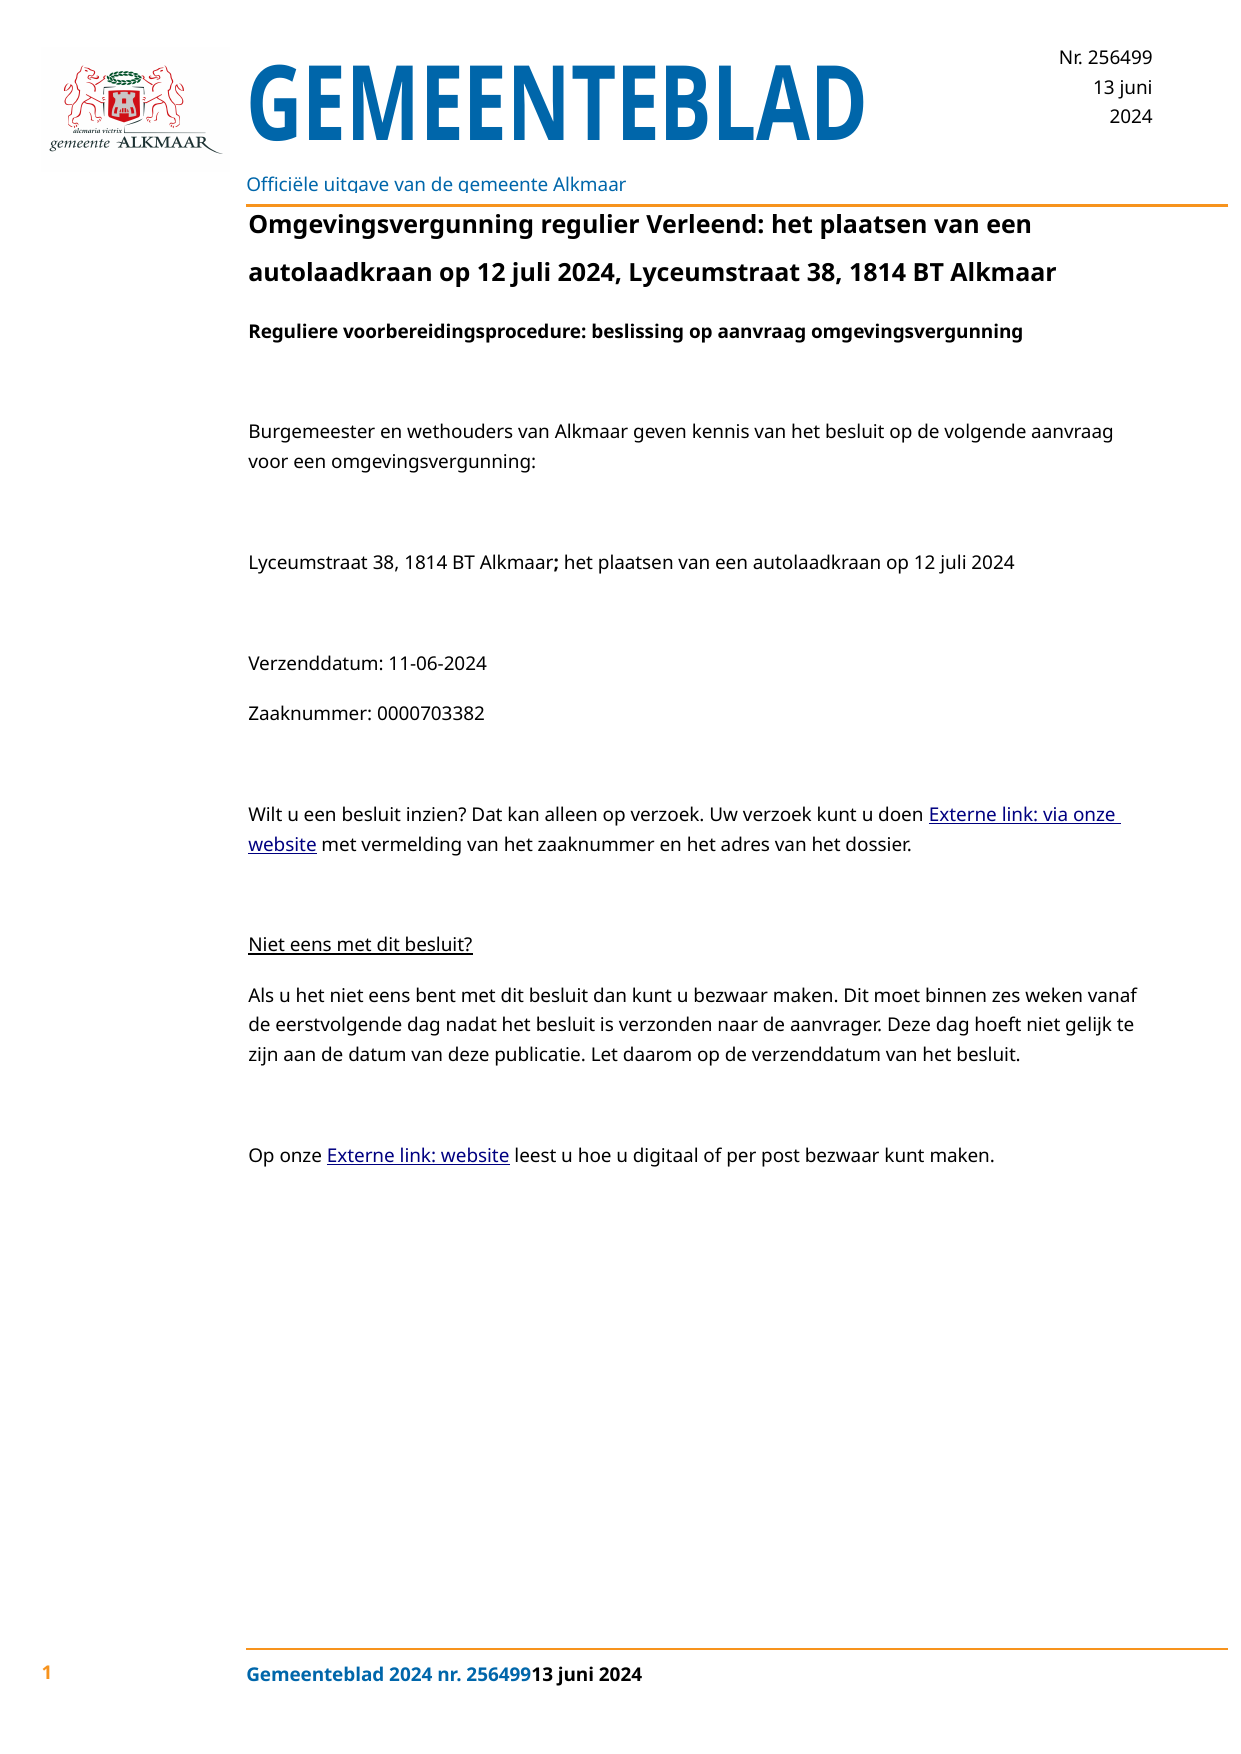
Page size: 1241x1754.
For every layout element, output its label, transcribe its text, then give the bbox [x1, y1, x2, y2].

picture [41, 47, 231, 172]
text Zaaknummer: 0000703382 [248, 700, 1152, 726]
text Als u het niet eens bent met dit besluit dan kunt u bezwaar maken. Dit moet binnen zes weken vanaf de eerstvolgende dag nadat het besluit is verzonden naar de aanvrager. Deze dag hoeft niet gelijk te zijn aan de datum van deze publicatie. Let daarom op de verzenddatum van het besluit. [248, 982, 1152, 1067]
text Niet eens met dit besluit? [248, 932, 1152, 957]
text Wilt u een besluit inzien? Dat kan alleen op verzoek. Uw verzoek kunt u doen Externe link: via onze website met vermelding van het zaaknummer en het adres van het dossier. [248, 801, 1152, 857]
text Verzenddatum: 11-06-2024 [248, 650, 1152, 676]
text Lyceumstraat 38, 1814 BT Alkmaar; het plaatsen van een autolaadkraan op 12 juli 2024 [248, 549, 1152, 575]
text Omgevingsvergunning regulier Verleend: het plaatsen van een autolaadkraan op 12 juli 2024, Lyceumstraat 38, 1814 BT Alkmaar [248, 207, 1152, 288]
text Reguliere voorbereidingsprocedure: beslissing op aanvraag omgevingsvergunning [248, 318, 1152, 344]
text Burgemeester en wethouders van Alkmaar geven kennis van het besluit op de volgende aanvraag voor een omgevingsvergunning: [248, 419, 1152, 474]
text Op onze Externe link: website leest u hoe u digitaal of per post bezwaar kunt maken. [248, 1142, 1152, 1168]
